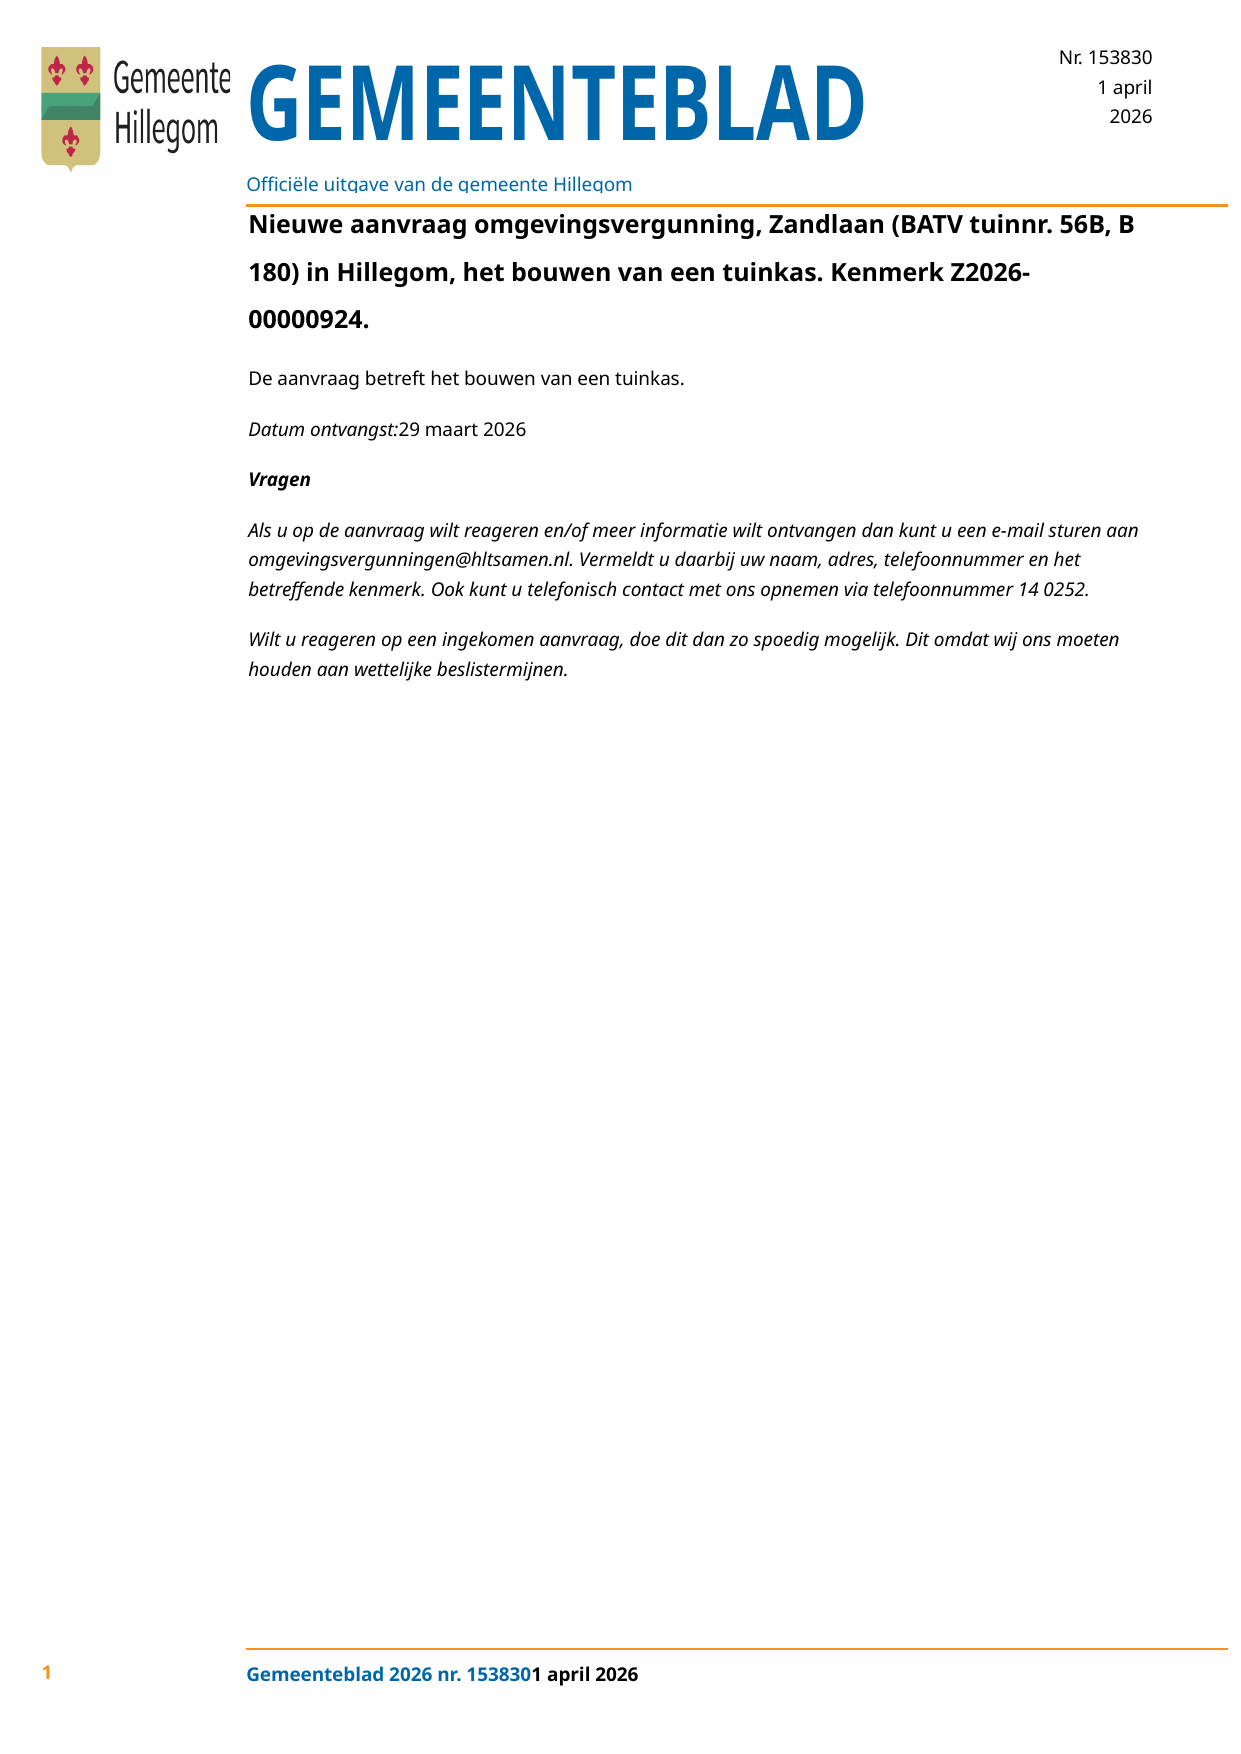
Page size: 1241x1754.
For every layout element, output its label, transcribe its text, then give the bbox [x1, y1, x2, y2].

text Wilt u reageren op een ingekomen aanvraag, doe dit dan zo spoedig mogelijk. Dit omdat wij ons moeten houden aan wettelijke beslistermijnen. [248, 626, 1152, 682]
text Vragen [248, 466, 1152, 492]
text Als u op de aanvraag wilt reageren en/of meer informatie wilt ontvangen dan kunt u een e-mail sturen aan omgevingsvergunningen@hltsamen.nl. Vermeldt u daarbij uw naam, adres, telefoonnummer en het betreffende kenmerk. Ook kunt u telefonisch contact met ons opnemen via telefoonnummer 14 0252. [248, 517, 1152, 602]
text Datum ontvangst:29 maart 2026 [248, 416, 1152, 442]
picture [41, 47, 231, 172]
text Nieuwe aanvraag omgevingsvergunning, Zandlaan (BATV tuinnr. 56B, B 180) in Hillegom, het bouwen van een tuinkas. Kenmerk Z2026-00000924. [248, 207, 1152, 336]
text De aanvraag betreft het bouwen van een tuinkas. [248, 366, 1152, 391]
